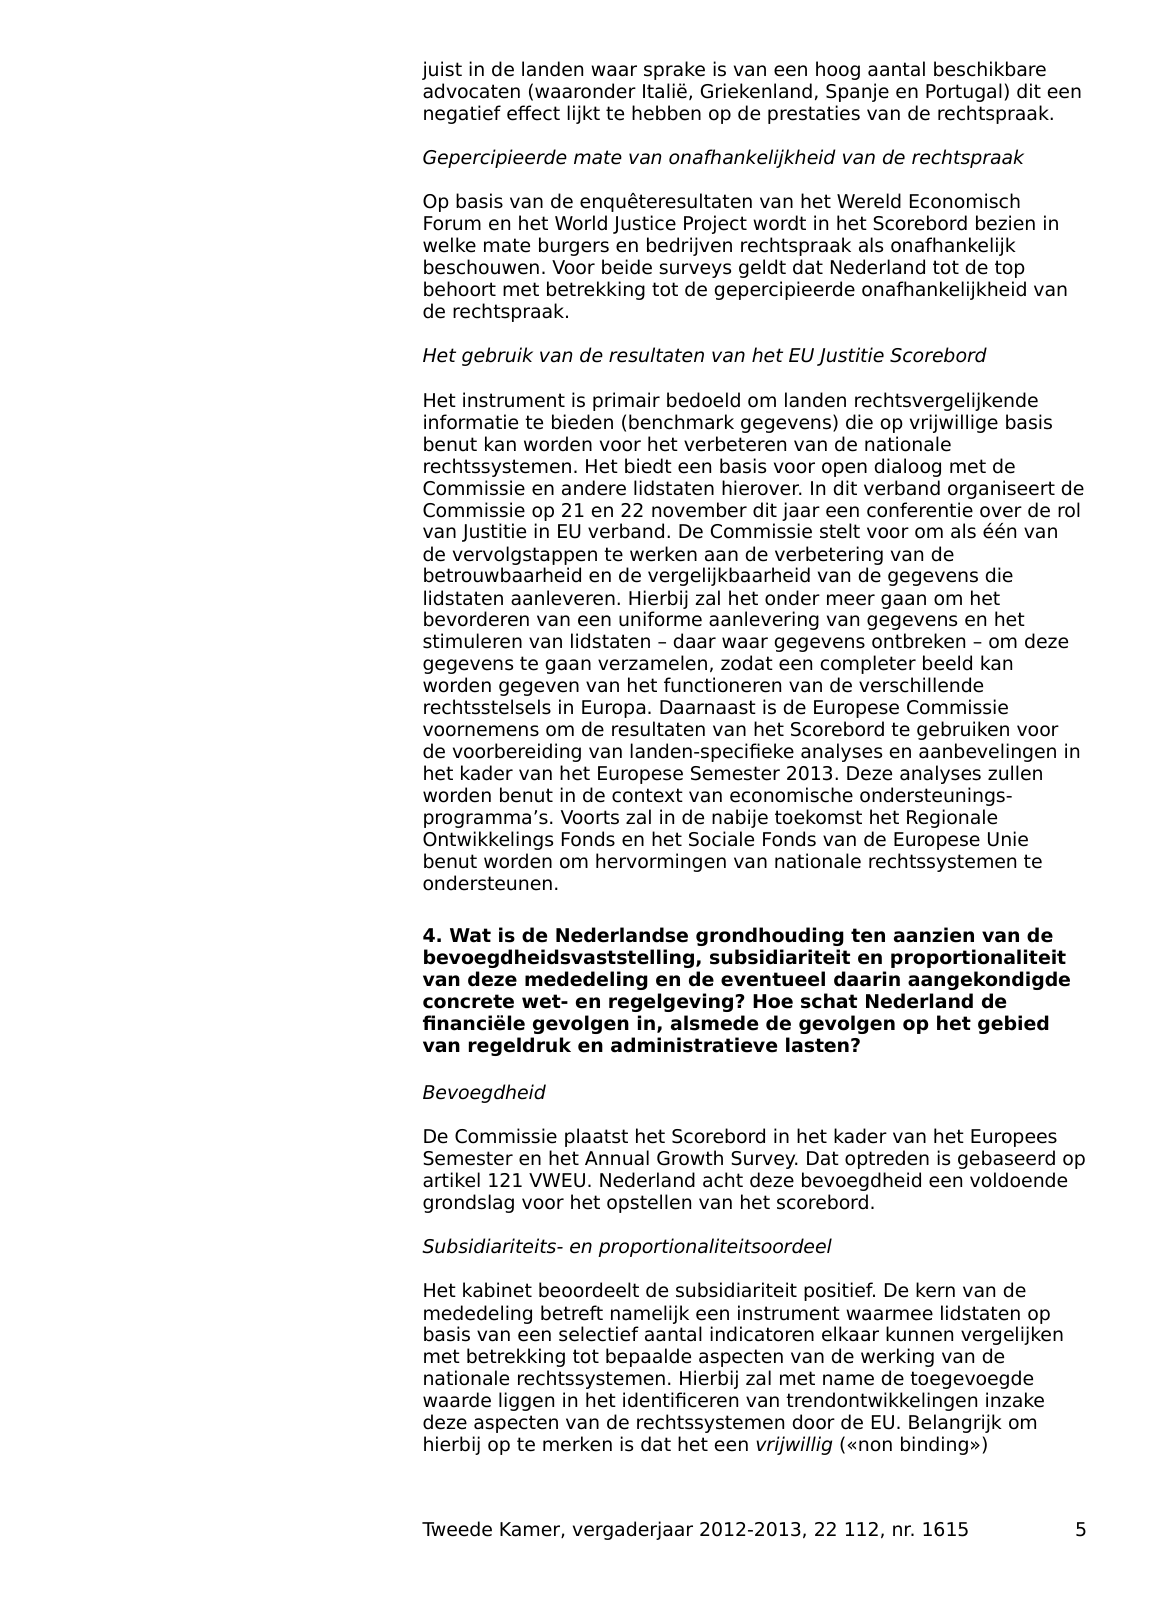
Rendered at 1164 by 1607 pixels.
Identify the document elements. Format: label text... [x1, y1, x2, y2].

text Het instrument is primair bedoeld om landen rechtsvergelijkende informatie te bieden (benchmark gegevens) die op vrijwillige basis benut kan worden voor het verbeteren van de nationale rechtssystemen. Het biedt een basis voor open dialoog met de Commissie en andere lidstaten hierover. In dit verband organiseert de Commissie op 21 en 22 november dit jaar een conferentie over de rol van Justitie in EU verband. De Commissie stelt voor om als één van de vervolgstappen te werken aan de verbetering van de betrouwbaarheid en de vergelijkbaarheid van de gegevens die lidstaten aanleveren. Hierbij zal het onder meer gaan om het bevorderen van een uniforme aanlevering van gegevens en het stimuleren van lidstaten – daar waar gegevens ontbreken – om deze gegevens te gaan verzamelen, zodat een completer beeld kan worden gegeven van het functioneren van de verschillende rechtsstelsels in Europa. Daarnaast is de Europese Commissie voornemens om de resultaten van het Scorebord te gebruiken voor de voorbereiding van landen-specifieke analyses en aanbevelingen in het kader van het Europese Semester 2013. Deze analyses zullen worden benut in de context van economische ondersteunings-programma’s. Voorts zal in de nabije toekomst het Regionale Ontwikkelings Fonds en het Sociale Fonds van de Europese Unie benut worden om hervormingen van nationale rechtssystemen te ondersteunen. [422, 389, 1087, 895]
text De Commissie plaatst het Scorebord in het kader van het Europees Semester en het Annual Growth Survey. Dat optreden is gebaseerd op artikel 121 VWEU. Nederland acht deze bevoegdheid een voldoende grondslag voor het opstellen van het scorebord. [422, 1126, 1087, 1214]
text juist in de landen waar sprake is van een hoog aantal beschikbare advocaten (waaronder Italië, Griekenland, Spanje en Portugal) dit een negatief effect lijkt te hebben op de prestaties van de rechtspraak. [422, 59, 1087, 125]
subtitle 4. Wat is de Nederlandse grondhouding ten aanzien van de bevoegdheidsvaststelling, subsidiariteit en proportionaliteit van deze mededeling en de eventueel daarin aangekondigde concrete wet- en regelgeving? Hoe schat Nederland de financiële gevolgen in, alsmede de gevolgen op het gebied van regeldruk en administratieve lasten? [422, 925, 1087, 1057]
subtitle Subsidiariteits- en proportionaliteitsoordeel [422, 1236, 1087, 1258]
subtitle Gepercipieerde mate van onafhankelijkheid van de rechtspraak [422, 147, 1087, 169]
subtitle Het gebruik van de resultaten van het EU Justitie Scorebord [422, 345, 1087, 367]
text Op basis van de enquêteresultaten van het Wereld Economisch Forum en het World Justice Project wordt in het Scorebord bezien in welke mate burgers en bedrijven rechtspraak als onafhankelijk beschouwen. Voor beide surveys geldt dat Nederland tot de top behoort met betrekking tot de gepercipieerde onafhankelijkheid van de rechtspraak. [422, 191, 1087, 323]
text Het kabinet beoordeelt de subsidiariteit positief. De kern van de mededeling betreft namelijk een instrument waarmee lidstaten op basis van een selectief aantal indicatoren elkaar kunnen vergelijken met betrekking tot bepaalde aspecten van de werking van de nationale rechtssystemen. Hierbij zal met name de toegevoegde waarde liggen in het identificeren van trendontwikkelingen inzake deze aspecten van de rechtssystemen door de EU. Belangrijk om hierbij op te merken is dat het een vrijwillig («non binding») [422, 1280, 1087, 1456]
subtitle Bevoegdheid [422, 1082, 1087, 1104]
